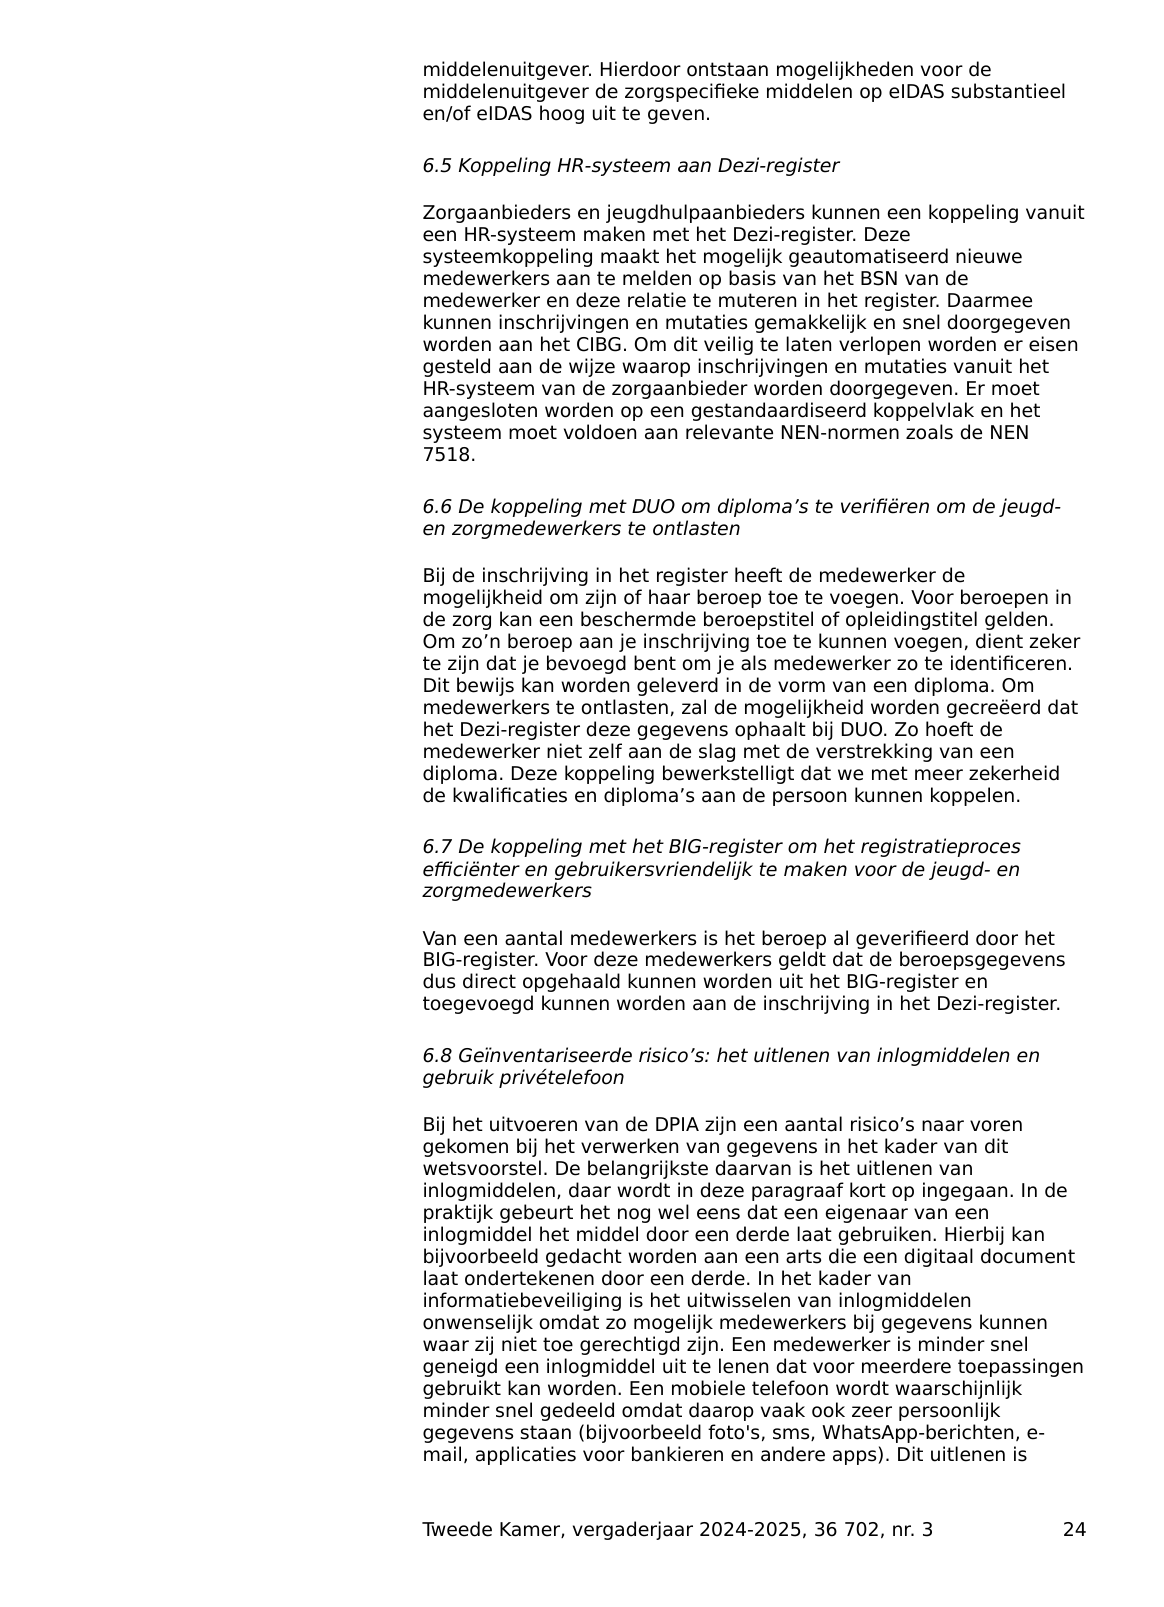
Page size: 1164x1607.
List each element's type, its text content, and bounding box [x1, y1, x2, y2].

text Van een aantal medewerkers is het beroep al geverifieerd door het BIG-register. Voor deze medewerkers geldt dat de beroepsgegevens dus direct opgehaald kunnen worden uit het BIG-register en toegevoegd kunnen worden aan de inschrijving in het Dezi-register. [422, 927, 1087, 1015]
text Bij het uitvoeren van de DPIA zijn een aantal risico’s naar voren gekomen bij het verwerken van gegevens in het kader van dit wetsvoorstel. De belangrijkste daarvan is het uitlenen van inlogmiddelen, daar wordt in deze paragraaf kort op ingegaan. In de praktijk gebeurt het nog wel eens dat een eigenaar van een inlogmiddel het middel door een derde laat gebruiken. Hierbij kan bijvoorbeeld gedacht worden aan een arts die een digitaal document laat ondertekenen door een derde. In het kader van informatiebeveiliging is het uitwisselen van inlogmiddelen onwenselijk omdat zo mogelijk medewerkers bij gegevens kunnen waar zij niet toe gerechtigd zijn. Een medewerker is minder snel geneigd een inlogmiddel uit te lenen dat voor meerdere toepassingen gebruikt kan worden. Een mobiele telefoon wordt waarschijnlijk minder snel gedeeld omdat daarop vaak ook zeer persoonlijk gegevens staan (bijvoorbeeld foto's, sms, WhatsApp-berichten, e-mail, applicaties voor bankieren en andere apps). Dit uitlenen is [422, 1114, 1087, 1466]
subtitle 6.7 De koppeling met het BIG-register om het registratieproces efficiënter en gebruikersvriendelijk te maken voor de jeugd- en zorgmedewerkers [422, 836, 1087, 902]
text middelenuitgever. Hierdoor ontstaan mogelijkheden voor de middelenuitgever de zorgspecifieke middelen op eIDAS substantieel en/of eIDAS hoog uit te geven. [422, 59, 1087, 125]
subtitle 6.6 De koppeling met DUO om diploma’s te verifiëren om de jeugd- en zorgmedewerkers te ontlasten [422, 496, 1087, 540]
text Zorgaanbieders en jeugdhulpaanbieders kunnen een koppeling vanuit een HR-systeem maken met het Dezi-register. Deze systeemkoppeling maakt het mogelijk geautomatiseerd nieuwe medewerkers aan te melden op basis van het BSN van de medewerker en deze relatie te muteren in het register. Daarmee kunnen inschrijvingen en mutaties gemakkelijk en snel doorgegeven worden aan het CIBG. Om dit veilig te laten verlopen worden er eisen gesteld aan de wijze waarop inschrijvingen en mutaties vanuit het HR-systeem van de zorgaanbieder worden doorgegeven. Er moet aangesloten worden op een gestandaardiseerd koppelvlak en het systeem moet voldoen aan relevante NEN-normen zoals de NEN 7518. [422, 202, 1087, 466]
subtitle 6.8 Geïnventariseerde risico’s: het uitlenen van inlogmiddelen en gebruik privételefoon [422, 1045, 1087, 1089]
text Bij de inschrijving in het register heeft de medewerker de mogelijkheid om zijn of haar beroep toe te voegen. Voor beroepen in de zorg kan een beschermde beroepstitel of opleidingstitel gelden. Om zo’n beroep aan je inschrijving toe te kunnen voegen, dient zeker te zijn dat je bevoegd bent om je als medewerker zo te identificeren. Dit bewijs kan worden geleverd in de vorm van een diploma. Om medewerkers te ontlasten, zal de mogelijkheid worden gecreëerd dat het Dezi-register deze gegevens ophaalt bij DUO. Zo hoeft de medewerker niet zelf aan de slag met de verstrekking van een diploma. Deze koppeling bewerkstelligt dat we met meer zekerheid de kwalificaties en diploma’s aan de persoon kunnen koppelen. [422, 565, 1087, 806]
subtitle 6.5 Koppeling HR-systeem aan Dezi-register [422, 155, 1087, 177]
